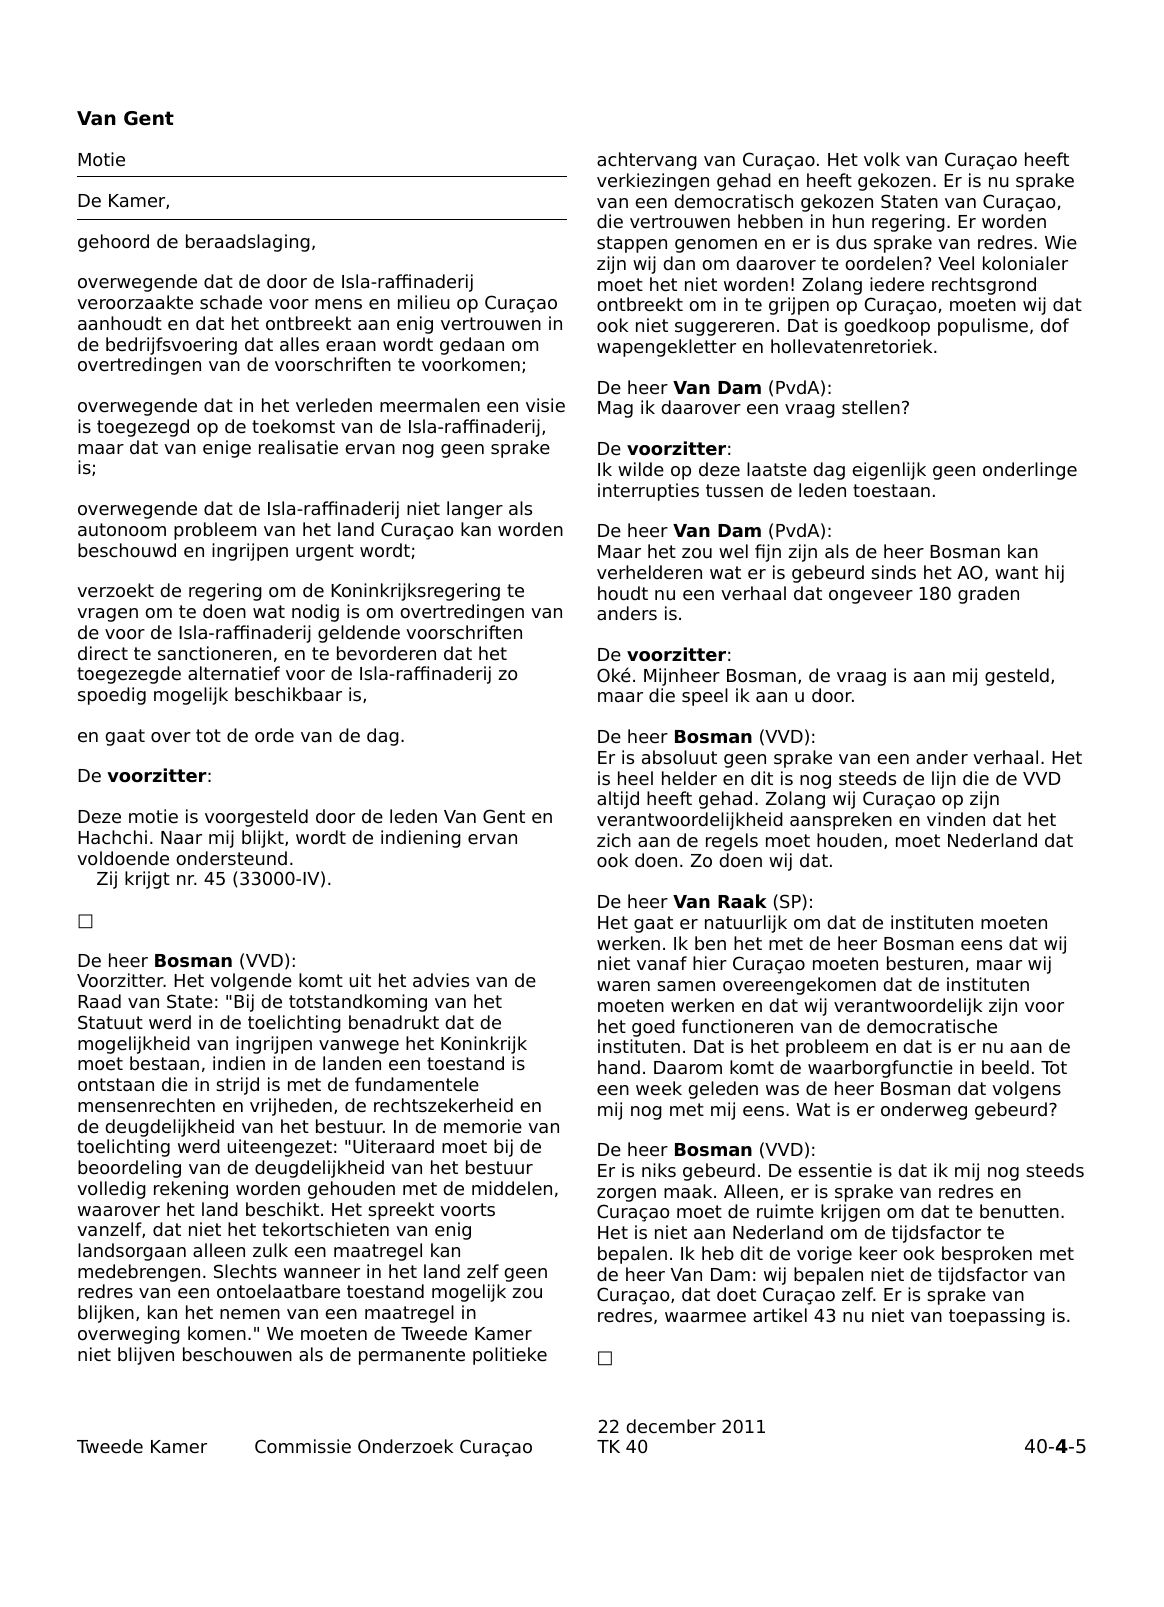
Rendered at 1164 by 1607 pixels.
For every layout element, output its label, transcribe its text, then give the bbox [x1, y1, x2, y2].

text overwegende dat de Isla-raffinaderij niet langer als autonoom probleem van het land Curaçao kan worden beschouwd en ingrijpen urgent wordt; [77, 499, 567, 561]
text Oké. Mijnheer Bosman, de vraag is aan mij gesteld, maar die speel ik aan u door. [596, 666, 1087, 707]
text De voorzitter: [77, 766, 567, 787]
text De heer Bosman (VVD): [596, 727, 1087, 748]
text De voorzitter: [596, 439, 1087, 460]
text Er is absoluut geen sprake van een ander verhaal. Het is heel helder en dit is nog steeds de lijn die de VVD altijd heeft gehad. Zolang wij Curaçao op zijn verantwoordelijkheid aanspreken en vinden dat het zich aan de regels moet houden, moet Nederland dat ook doen. Zo doen wij dat. [596, 748, 1087, 872]
text Voorzitter. Het volgende komt uit het advies van de Raad van State: "Bij de totstandkoming van het Statuut werd in de toelichting benadrukt dat de mogelijkheid van ingrijpen vanwege het Koninkrijk moet bestaan, indien in de landen een toestand is ontstaan die in strijd is met de fundamentele mensenrechten en vrijheden, de rechtszekerheid en de deugdelijkheid van het bestuur. In de memorie van toelichting werd uiteengezet: "Uiteraard moet bij de beoordeling van de deugdelijkheid van het bestuur volledig rekening worden gehouden met de middelen, waarover het land beschikt. Het spreekt voorts vanzelf, dat niet het tekortschieten van enig landsorgaan alleen zulk een maatregel kan medebrengen. Slechts wanneer in het land zelf geen redres van een ontoelaatbare toestand mogelijk zou blijken, kan het nemen van een maatregel in overweging komen." We moeten de Tweede Kamer niet blijven beschouwen als de permanente politieke [77, 971, 567, 1365]
text □ [77, 910, 567, 931]
text Het gaat er natuurlijk om dat de instituten moeten werken. Ik ben het met de heer Bosman eens dat wij niet vanaf hier Curaçao moeten besturen, maar wij waren samen overeengekomen dat de instituten moeten werken en dat wij verantwoordelijk zijn voor het goed functioneren van de democratische instituten. Dat is het probleem en dat is er nu aan de hand. Daarom komt de waarborgfunctie in beeld. Tot een week geleden was de heer Bosman dat volgens mij nog met mij eens. Wat is er onderweg gebeurd? [596, 913, 1087, 1120]
text De heer Van Dam (PvdA): [596, 521, 1087, 542]
text overwegende dat in het verleden meermalen een visie is toegezegd op de toekomst van de Isla-raffinaderij, maar dat van enige realisatie ervan nog geen sprake is; [77, 396, 567, 479]
text □ [596, 1347, 1087, 1367]
text Er is niks gebeurd. De essentie is dat ik mij nog steeds zorgen maak. Alleen, er is sprake van redres en Curaçao moet de ruimte krijgen om dat te benutten. Het is niet aan Nederland om de tijdsfactor te bepalen. Ik heb dit de vorige keer ook besproken met de heer Van Dam: wij bepalen niet de tijdsfactor van Curaçao, dat doet Curaçao zelf. Er is sprake van redres, waarmee artikel 43 nu niet van toepassing is. [596, 1161, 1087, 1327]
text Zij krijgt nr. 45 (33000-IV). [77, 869, 567, 890]
text Mag ik daarover een vraag stellen? [596, 398, 1087, 419]
text Ik wilde op deze laatste dag eigenlijk geen onderlinge interrupties tussen de leden toestaan. [596, 460, 1087, 501]
text De voorzitter: [596, 645, 1087, 666]
text gehoord de beraadslaging, [77, 232, 567, 252]
text Maar het zou wel fijn zijn als de heer Bosman kan verhelderen wat er is gebeurd sinds het AO, want hij houdt nu een verhaal dat ongeveer 180 graden anders is. [596, 542, 1087, 625]
text De heer Bosman (VVD): [596, 1140, 1087, 1161]
text De heer Van Raak (SP): [596, 892, 1087, 913]
text Deze motie is voorgesteld door de leden Van Gent en Hachchi. Naar mij blijkt, wordt de indiening ervan voldoende ondersteund. [77, 807, 567, 869]
text overwegende dat de door de Isla-raffinaderij veroorzaakte schade voor mens en milieu op Curaçao aanhoudt en dat het ontbreekt aan enig vertrouwen in de bedrijfsvoering dat alles eraan wordt gedaan om overtredingen van de voorschriften te voorkomen; [77, 272, 567, 376]
text verzoekt de regering om de Koninkrijksregering te vragen om te doen wat nodig is om overtredingen van de voor de Isla-raffinaderij geldende voorschriften direct te sanctioneren, en te bevorderen dat het toegezegde alternatief voor de Isla-raffinaderij zo spoedig mogelijk beschikbaar is, [77, 581, 567, 706]
text De heer Bosman (VVD): [77, 951, 567, 971]
text en gaat over tot de orde van de dag. [77, 726, 567, 746]
text achtervang van Curaçao. Het volk van Curaçao heeft verkiezingen gehad en heeft gekozen. Er is nu sprake van een democratisch gekozen Staten van Curaçao, die vertrouwen hebben in hun regering. Er worden stappen genomen en er is dus sprake van redres. Wie zijn wij dan om daarover te oordelen? Veel kolonialer moet het niet worden! Zolang iedere rechtsgrond ontbreekt om in te grijpen op Curaçao, moeten wij dat ook niet suggereren. Dat is goedkoop populisme, dof wapengekletter en hollevatenretoriek. [596, 150, 1087, 357]
text Motie [77, 150, 567, 171]
text De Kamer, [77, 191, 567, 212]
text De heer Van Dam (PvdA): [596, 377, 1087, 398]
